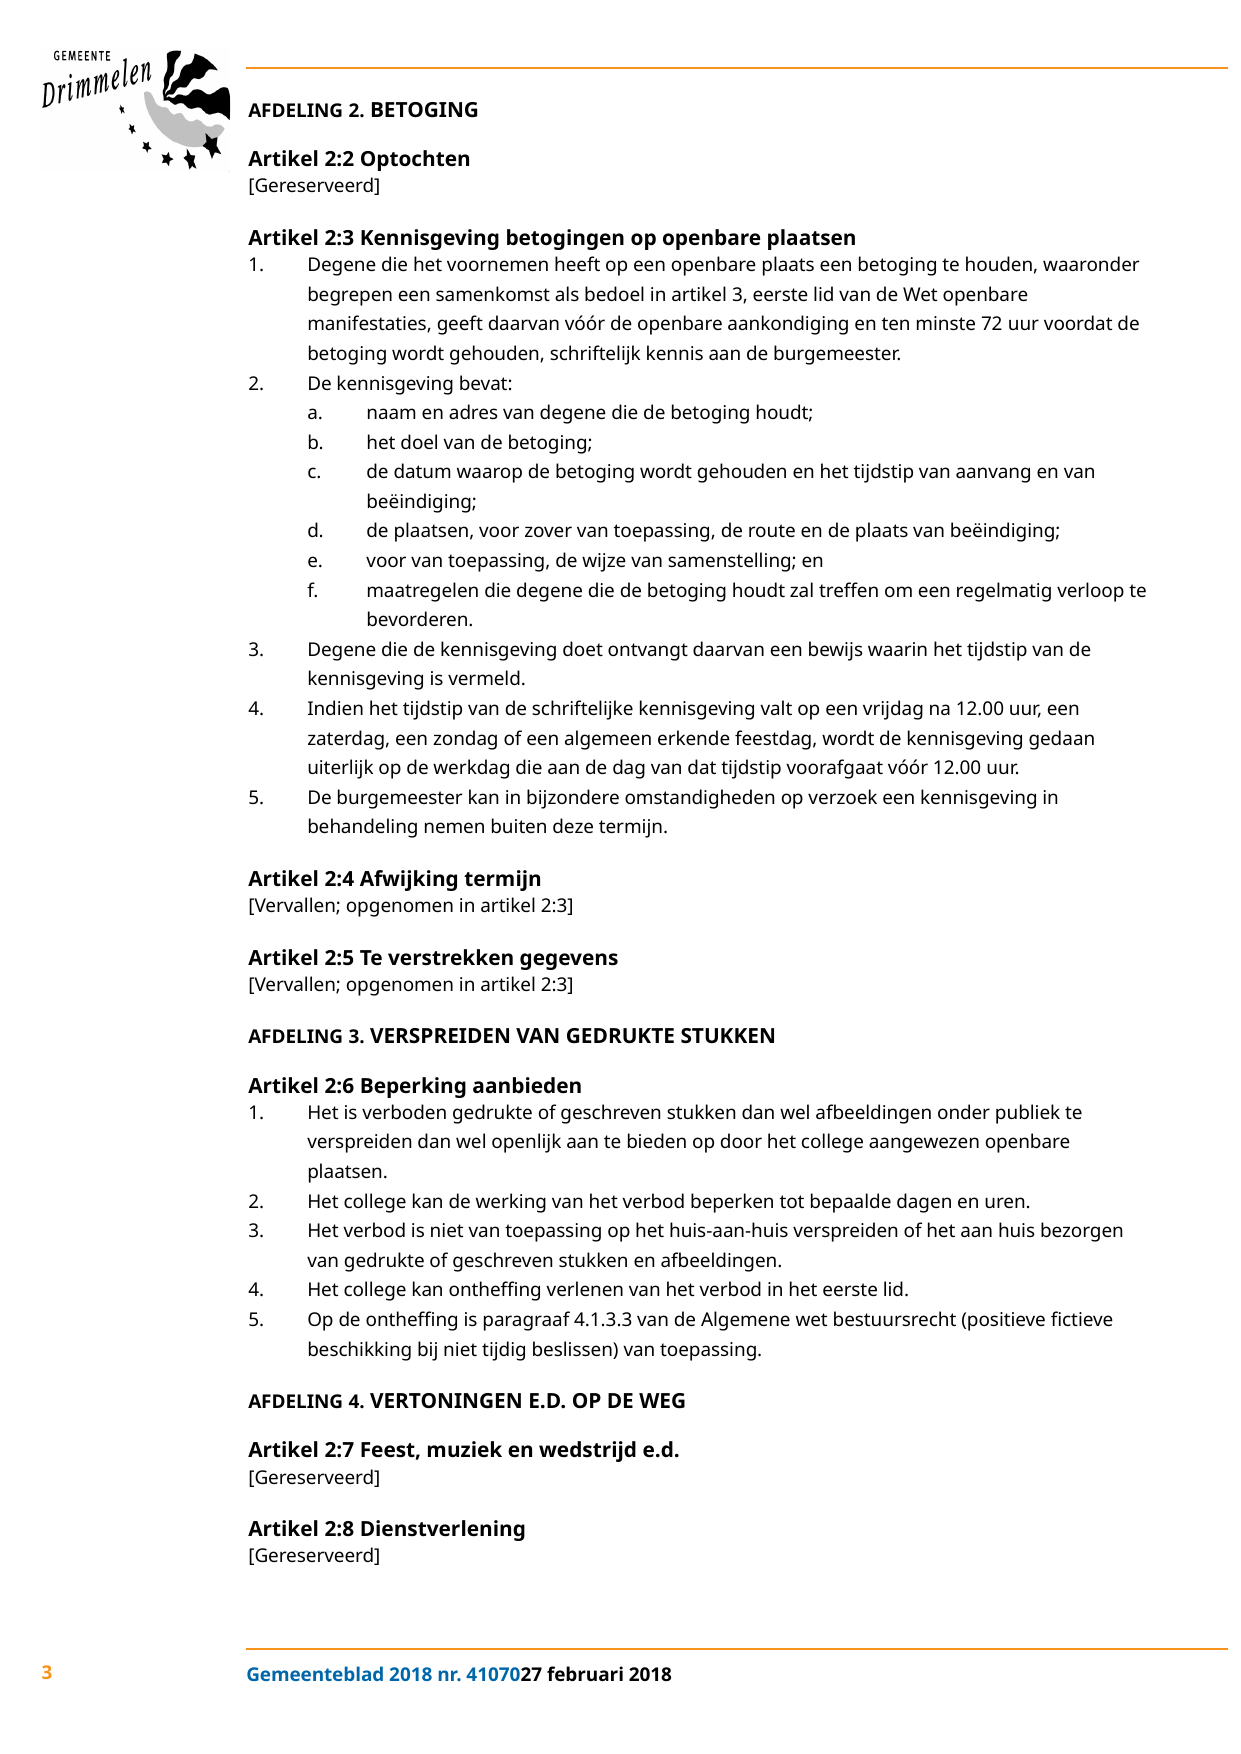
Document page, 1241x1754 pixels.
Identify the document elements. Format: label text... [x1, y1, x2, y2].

list Degene die de kennisgeving doet ontvangt daarvan een bewijs waarin het tijdstip van de kennisgeving is vermeld. [248, 636, 1152, 691]
text Artikel 2:3 Kennisgeving betogingen op openbare plaatsen [248, 223, 1152, 251]
text Artikel 2:5 Te verstrekken gegevens [248, 943, 1152, 971]
text [Gereserveerd] [248, 1464, 1152, 1489]
picture [41, 47, 231, 172]
list naam en adres van degene die de betoging houdt; [307, 399, 1152, 425]
text AFDELING 2. BETOGING [248, 95, 1152, 123]
list Indien het tijdstip van de schriftelijke kennisgeving valt op een vrijdag na 12.00 uur, een zaterdag, een zondag of een algemeen erkende feestdag, wordt de kennisgeving gedaan uiterlijk op de werkdag die aan de dag van dat tijdstip voorafgaat vóór 12.00 uur. [248, 695, 1152, 780]
list Het verbod is niet van toepassing op het huis-aan-huis verspreiden of het aan huis bezorgen van gedrukte of geschreven stukken en afbeeldingen. [248, 1217, 1152, 1273]
list voor van toepassing, de wijze van samenstelling; en [307, 547, 1152, 573]
list Het is verboden gedrukte of geschreven stukken dan wel afbeeldingen onder publiek te verspreiden dan wel openlijk aan te bieden op door het college aangewezen openbare plaatsen. [248, 1099, 1152, 1184]
list de datum waarop de betoging wordt gehouden en het tijdstip van aanvang en van beëindiging; [307, 458, 1152, 514]
list maatregelen die degene die de betoging houdt zal treffen om een regelmatig verloop te bevorderen. [307, 577, 1152, 632]
text [Gereserveerd] [248, 172, 1152, 198]
list Het college kan de werking van het verbod beperken tot bepaalde dagen en uren. [248, 1188, 1152, 1214]
list Het college kan ontheffing verlenen van het verbod in het eerste lid. [248, 1277, 1152, 1302]
list het doel van de betoging; [307, 429, 1152, 454]
list De burgemeester kan in bijzondere omstandigheden op verzoek een kennisgeving in behandeling nemen buiten deze termijn. [248, 784, 1152, 839]
text AFDELING 3. VERSPREIDEN VAN GEDRUKTE STUKKEN [248, 1021, 1152, 1050]
text [Vervallen; opgenomen in artikel 2:3] [248, 971, 1152, 997]
list Op de ontheffing is paragraaf 4.1.3.3 van de Algemene wet bestuursrecht (positieve fictieve beschikking bij niet tijdig beslissen) van toepassing. [248, 1306, 1152, 1362]
text AFDELING 4. VERTONINGEN E.D. OP DE WEG [248, 1386, 1152, 1414]
text Artikel 2:6 Beperking aanbieden [248, 1071, 1152, 1099]
text Artikel 2:2 Optochten [248, 144, 1152, 172]
text Artikel 2:7 Feest, muziek en wedstrijd e.d. [248, 1435, 1152, 1464]
text Artikel 2:4 Afwijking termijn [248, 864, 1152, 892]
list De kennisgeving bevat: [248, 370, 1152, 395]
text [Gereserveerd] [248, 1543, 1152, 1568]
text [Vervallen; opgenomen in artikel 2:3] [248, 892, 1152, 918]
list de plaatsen, voor zover van toepassing, de route en de plaats van beëindiging; [307, 518, 1152, 543]
text Artikel 2:8 Dienstverlening [248, 1514, 1152, 1543]
list Degene die het voornemen heeft op een openbare plaats een betoging te houden, waaronder begrepen een samenkomst als bedoel in artikel 3, eerste lid van de Wet openbare manifestaties, geeft daarvan vóór de openbare aankondiging en ten minste 72 uur voordat de betoging wordt gehouden, schriftelijk kennis aan de burgemeester. [248, 251, 1152, 366]
